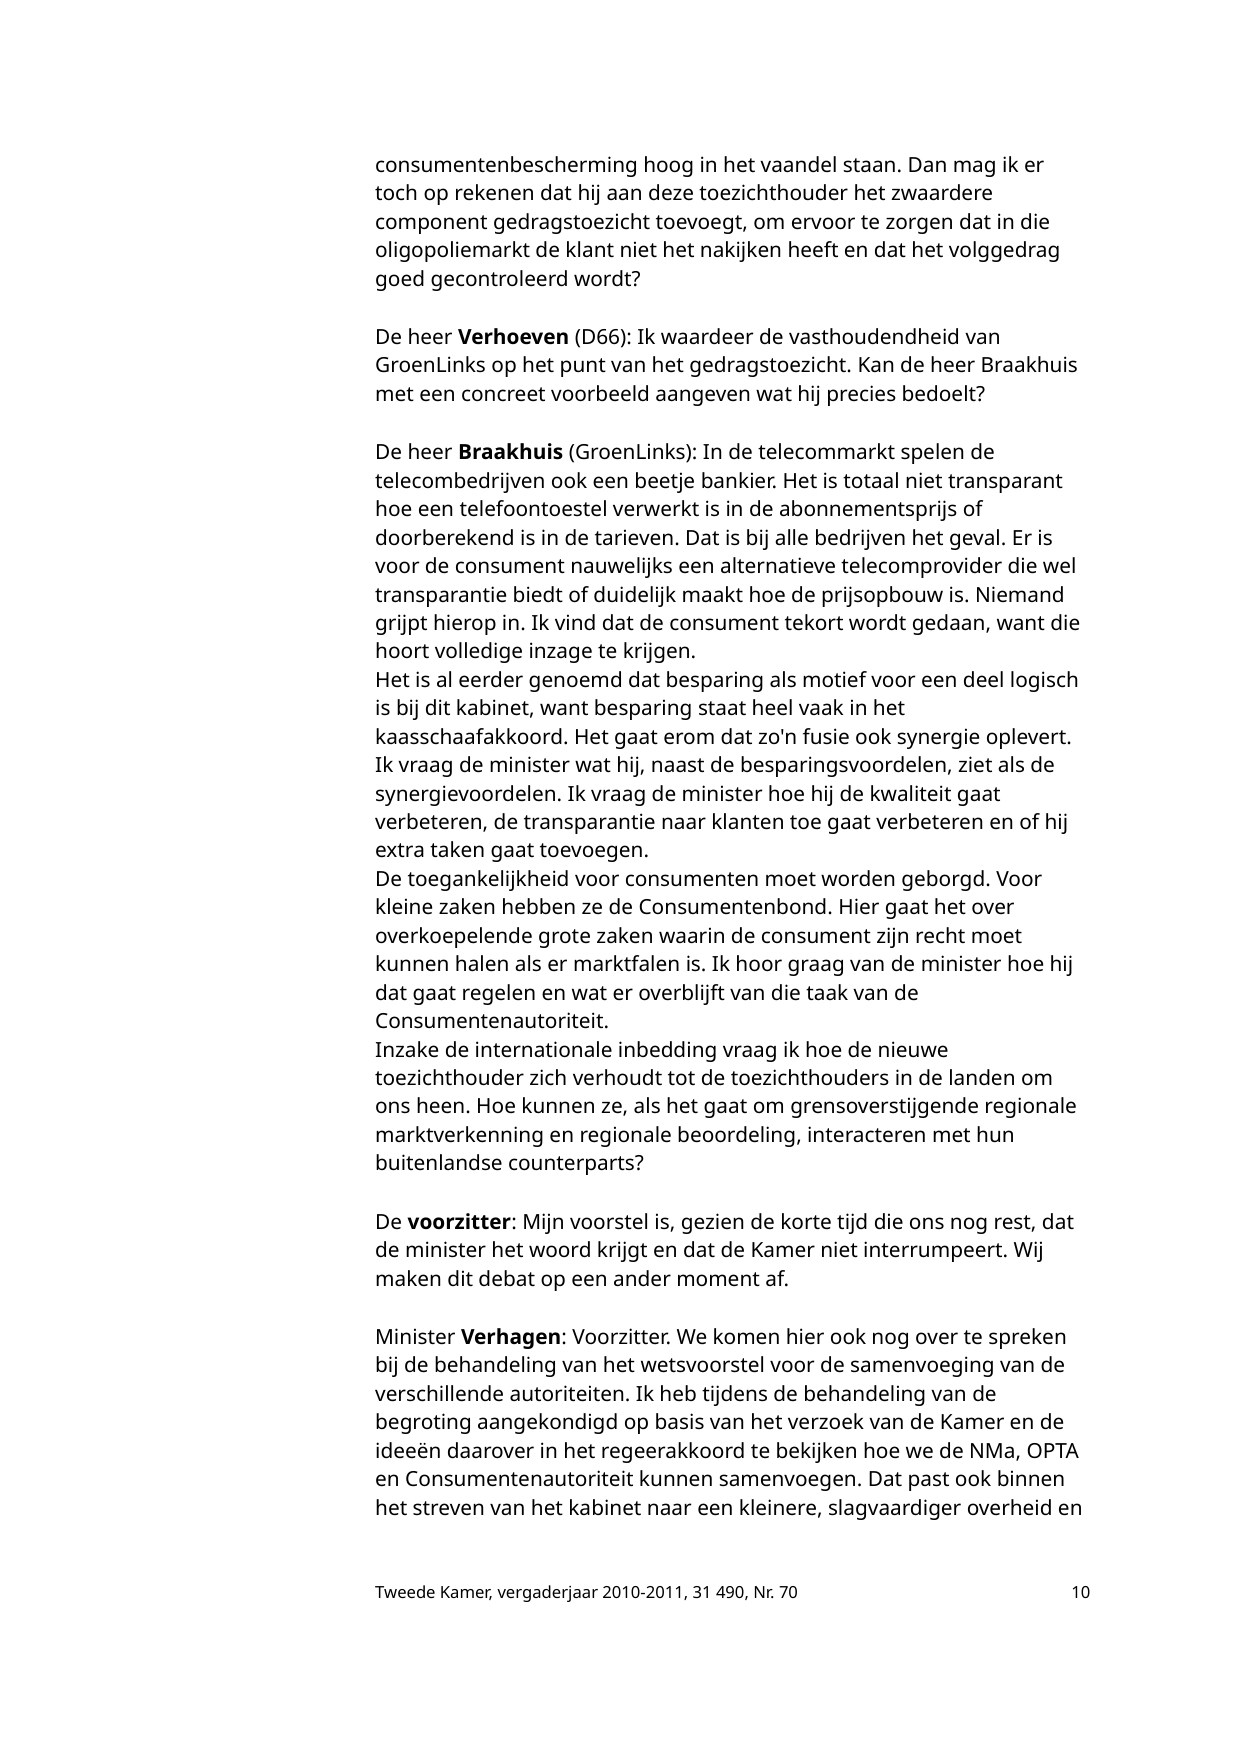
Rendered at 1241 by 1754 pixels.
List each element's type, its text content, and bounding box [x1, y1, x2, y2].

text De toegankelijkheid voor consumenten moet worden geborgd. Voor kleine zaken hebben ze de Consumentenbond. Hier gaat het over overkoepelende grote zaken waarin de consument zijn recht moet kunnen halen als er marktfalen is. Ik hoor graag van de minister hoe hij dat gaat regelen en wat er overblijft van die taak van de Consumentenautoriteit. [375, 864, 1090, 1035]
text consumentenbescherming hoog in het vaandel staan. Dan mag ik er toch op rekenen dat hij aan deze toezichthouder het zwaardere component gedragstoezicht toevoegt, om ervoor te zorgen dat in die oligopoliemarkt de klant niet het nakijken heeft en dat het volggedrag goed gecontroleerd wordt? [375, 150, 1090, 292]
text Het is al eerder genoemd dat besparing als motief voor een deel logisch is bij dit kabinet, want besparing staat heel vaak in het kaasschaafakkoord. Het gaat erom dat zo'n fusie ook synergie oplevert. Ik vraag de minister wat hij, naast de besparingsvoordelen, ziet als de synergievoordelen. Ik vraag de minister hoe hij de kwaliteit gaat verbeteren, de transparantie naar klanten toe gaat verbeteren en of hij extra taken gaat toevoegen. [375, 665, 1090, 864]
text De heer Braakhuis (GroenLinks): In de telecommarkt spelen de telecombedrijven ook een beetje bankier. Het is totaal niet transparant hoe een telefoontoestel verwerkt is in de abonnementsprijs of doorberekend is in de tarieven. Dat is bij alle bedrijven het geval. Er is voor de consument nauwelijks een alternatieve telecomprovider die wel transparantie biedt of duidelijk maakt hoe de prijsopbouw is. Niemand grijpt hierop in. Ik vind dat de consument tekort wordt gedaan, want die hoort volledige inzage te krijgen. [375, 437, 1090, 665]
text Minister Verhagen: Voorzitter. We komen hier ook nog over te spreken bij de behandeling van het wetsvoorstel voor de samenvoeging van de verschillende autoriteiten. Ik heb tijdens de behandeling van de begroting aangekondigd op basis van het verzoek van de Kamer en de ideeën daarover in het regeerakkoord te bekijken hoe we de NMa, OPTA en Consumentenautoriteit kunnen samenvoegen. Dat past ook binnen het streven van het kabinet naar een kleinere, slagvaardiger overheid en [375, 1322, 1090, 1521]
text De voorzitter: Mijn voorstel is, gezien de korte tijd die ons nog rest, dat de minister het woord krijgt en dat de Kamer niet interrumpeert. Wij maken dit debat op een ander moment af. [375, 1207, 1090, 1292]
text Inzake de internationale inbedding vraag ik hoe de nieuwe toezichthouder zich verhoudt tot de toezichthouders in de landen om ons heen. Hoe kunnen ze, als het gaat om grensoverstijgende regionale marktverkenning en regionale beoordeling, interacteren met hun buitenlandse counterparts? [375, 1035, 1090, 1177]
text De heer Verhoeven (D66): Ik waardeer de vasthoudendheid van GroenLinks op het punt van het gedragstoezicht. Kan de heer Braakhuis met een concreet voorbeeld aangeven wat hij precies bedoelt? [375, 322, 1090, 407]
